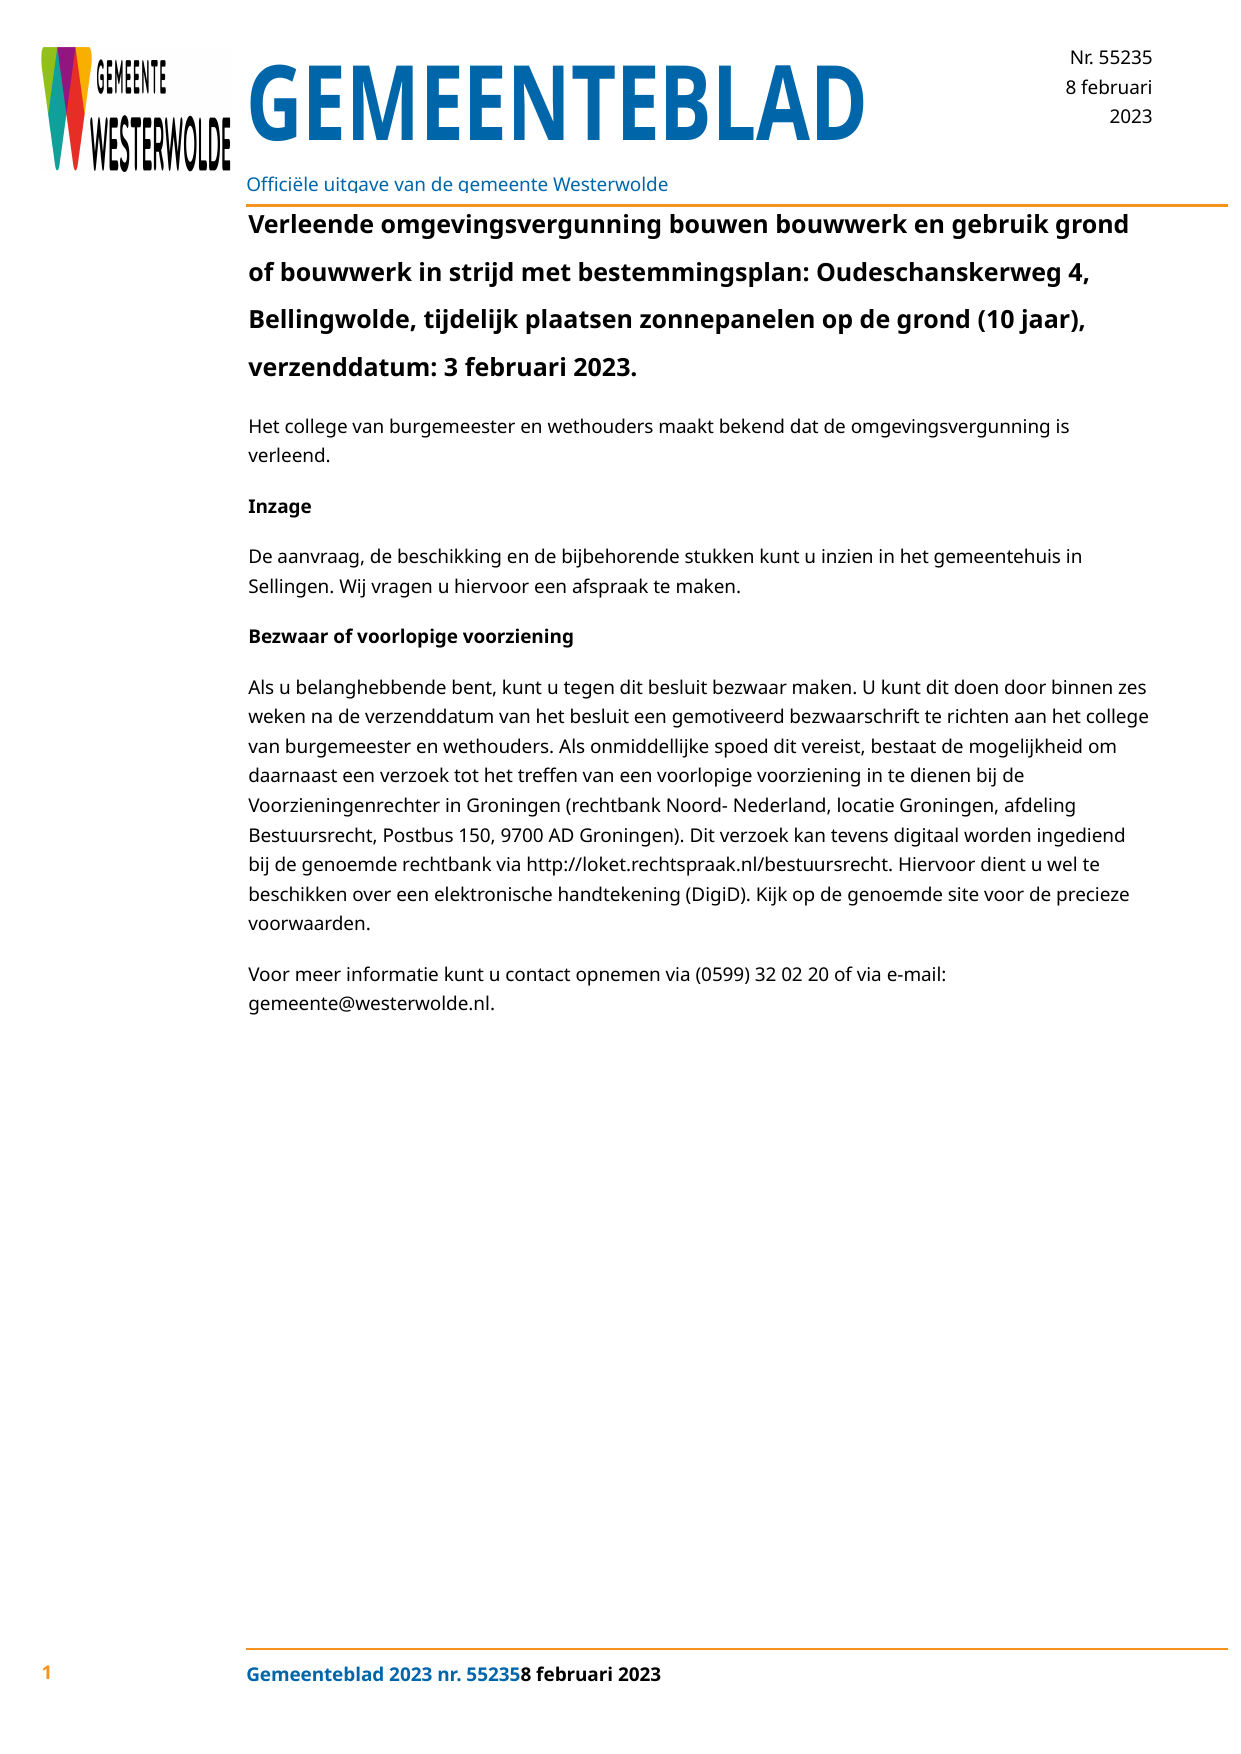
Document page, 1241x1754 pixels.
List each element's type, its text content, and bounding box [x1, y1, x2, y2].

text De aanvraag, de beschikking en de bijbehorende stukken kunt u inzien in het gemeentehuis in Sellingen. Wij vragen u hiervoor een afspraak te maken. [248, 543, 1152, 599]
picture [41, 47, 231, 172]
text Het college van burgemeester en wethouders maakt bekend dat de omgevingsvergunning is verleend. [248, 413, 1152, 468]
text Verleende omgevingsvergunning bouwen bouwwerk en gebruik grond of bouwwerk in strijd met bestemmingsplan: Oudeschanskerweg 4, Bellingwolde, tijdelijk plaatsen zonnepanelen op de grond (10 jaar), verzenddatum: 3 februari 2023. [248, 207, 1152, 384]
text Inzage [248, 493, 1152, 519]
text Voor meer informatie kunt u contact opnemen via (0599) 32 02 20 of via e-mail: gemeente@westerwolde.nl. [248, 961, 1152, 1016]
text Bezwaar of voorlopige voorziening [248, 623, 1152, 649]
text Als u belanghebbende bent, kunt u tegen dit besluit bezwaar maken. U kunt dit doen door binnen zes weken na de verzenddatum van het besluit een gemotiveerd bezwaarschrift te richten aan het college van burgemeester en wethouders. Als onmiddellijke spoed dit vereist, bestaat de mogelijkheid om daarnaast een verzoek tot het treffen van een voorlopige voorziening in te dienen bij de Voorzieningenrechter in Groningen (rechtbank Noord- Nederland, locatie Groningen, afdeling Bestuursrecht, Postbus 150, 9700 AD Groningen). Dit verzoek kan tevens digitaal worden ingediend bij de genoemde rechtbank via http://loket.rechtspraak.nl/bestuursrecht. Hiervoor dient u wel te beschikken over een elektronische handtekening (DigiD). Kijk op de genoemde site voor de precieze voorwaarden. [248, 674, 1152, 936]
